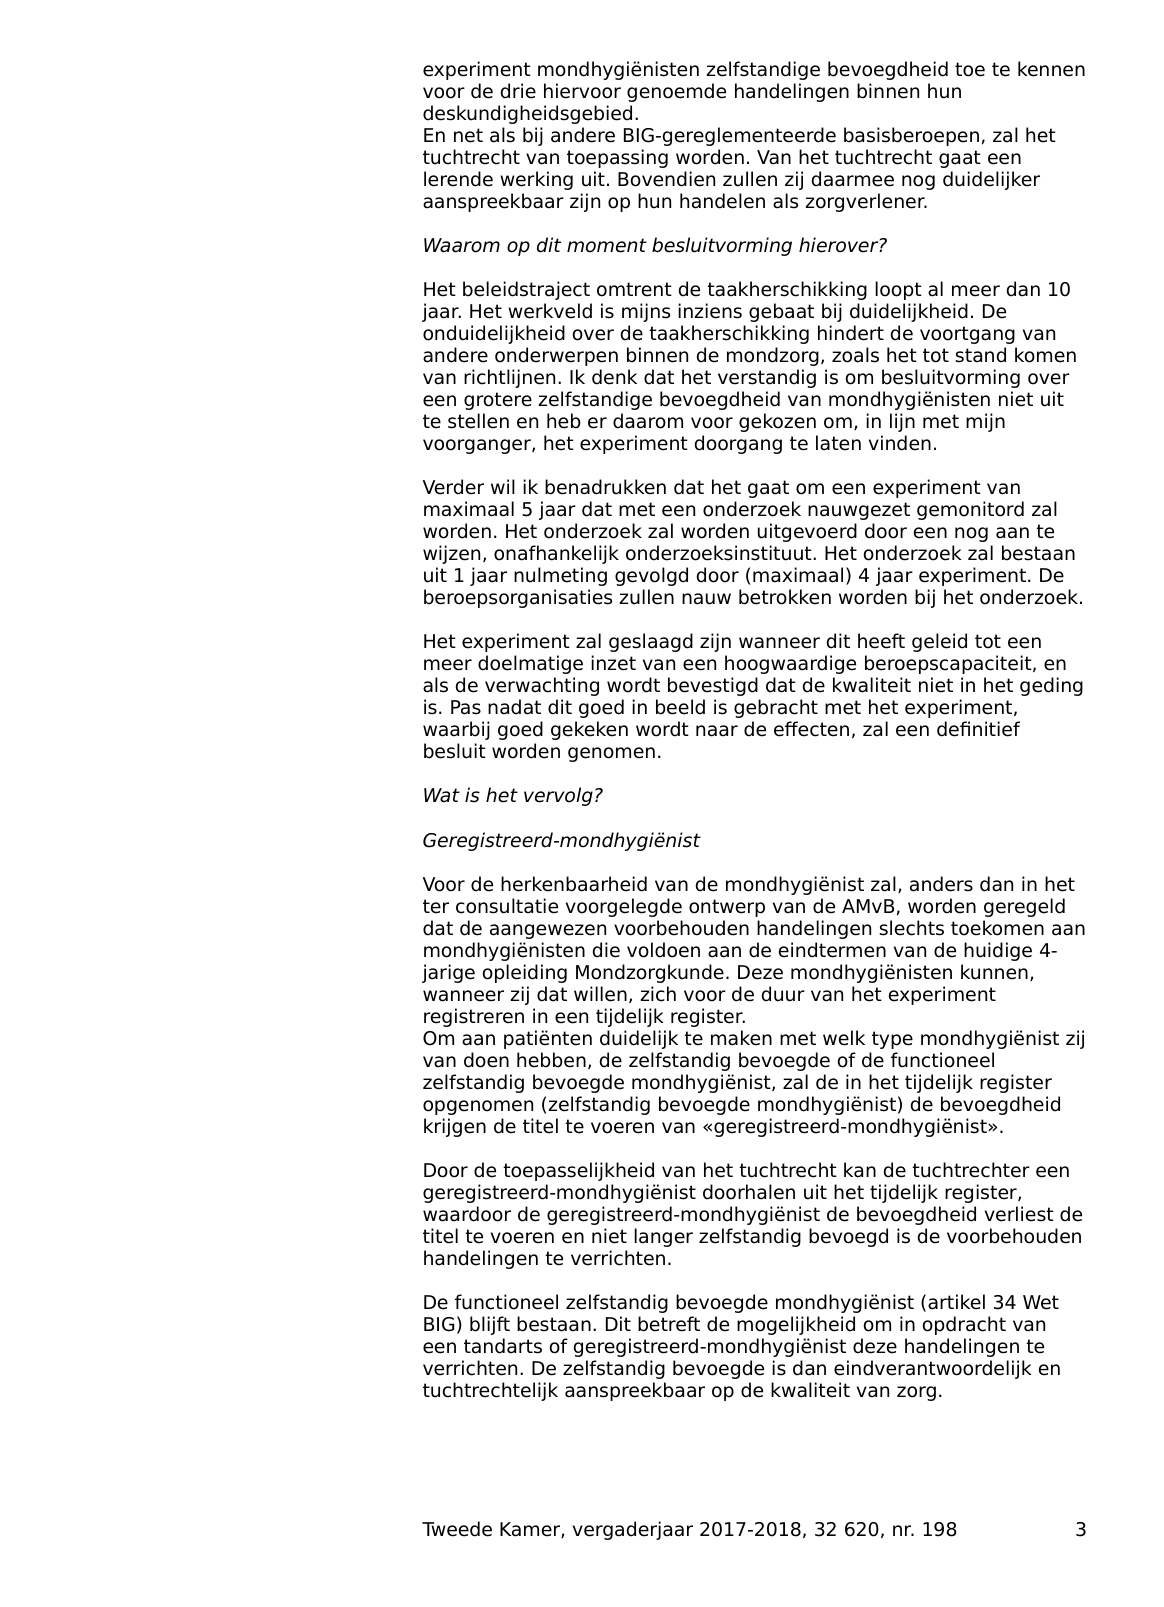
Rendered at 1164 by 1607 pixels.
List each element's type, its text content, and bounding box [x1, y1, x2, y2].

text Het experiment zal geslaagd zijn wanneer dit heeft geleid tot een meer doelmatige inzet van een hoogwaardige beroepscapaciteit, en als de verwachting wordt bevestigd dat de kwaliteit niet in het geding is. Pas nadat dit goed in beeld is gebracht met het experiment, waarbij goed gekeken wordt naar de effecten, zal een definitief besluit worden genomen. [422, 631, 1087, 763]
text Verder wil ik benadrukken dat het gaat om een experiment van maximaal 5 jaar dat met een onderzoek nauwgezet gemonitord zal worden. Het onderzoek zal worden uitgevoerd door een nog aan te wijzen, onafhankelijk onderzoeksinstituut. Het onderzoek zal bestaan uit 1 jaar nulmeting gevolgd door (maximaal) 4 jaar experiment. De beroepsorganisaties zullen nauw betrokken worden bij het onderzoek. [422, 477, 1087, 609]
subtitle Waarom op dit moment besluitvorming hierover? [422, 235, 1087, 257]
text Het beleidstraject omtrent de taakherschikking loopt al meer dan 10 jaar. Het werkveld is mijns inziens gebaat bij duidelijkheid. De onduidelijkheid over de taakherschikking hindert de voortgang van andere onderwerpen binnen de mondzorg, zoals het tot stand komen van richtlijnen. Ik denk dat het verstandig is om besluitvorming over een grotere zelfstandige bevoegdheid van mondhygiënisten niet uit te stellen en heb er daarom voor gekozen om, in lijn met mijn voorganger, het experiment doorgang te laten vinden. [422, 279, 1087, 455]
subtitle Geregistreerd-mondhygiënist [422, 829, 1087, 852]
text experiment mondhygiënisten zelfstandige bevoegdheid toe te kennen voor de drie hiervoor genoemde handelingen binnen hun deskundigheidsgebied. [422, 59, 1087, 125]
text De functioneel zelfstandig bevoegde mondhygiënist (artikel 34 Wet BIG) blijft bestaan. Dit betreft de mogelijkheid om in opdracht van een tandarts of geregistreerd-mondhygiënist deze handelingen te verrichten. De zelfstandig bevoegde is dan eindverantwoordelijk en tuchtrechtelijk aanspreekbaar op de kwaliteit van zorg. [422, 1292, 1087, 1402]
text Door de toepasselijkheid van het tuchtrecht kan de tuchtrechter een geregistreerd-mondhygiënist doorhalen uit het tijdelijk register, waardoor de geregistreerd-mondhygiënist de bevoegdheid verliest de titel te voeren en niet langer zelfstandig bevoegd is de voorbehouden handelingen te verrichten. [422, 1160, 1087, 1269]
text En net als bij andere BIG-gereglementeerde basisberoepen, zal het tuchtrecht van toepassing worden. Van het tuchtrecht gaat een lerende werking uit. Bovendien zullen zij daarmee nog duidelijker aanspreekbaar zijn op hun handelen als zorgverlener. [422, 125, 1087, 213]
text Om aan patiënten duidelijk te maken met welk type mondhygiënist zij van doen hebben, de zelfstandig bevoegde of de functioneel zelfstandig bevoegde mondhygiënist, zal de in het tijdelijk register opgenomen (zelfstandig bevoegde mondhygiënist) de bevoegdheid krijgen de titel te voeren van «geregistreerd-mondhygiënist». [422, 1028, 1087, 1137]
text Voor de herkenbaarheid van de mondhygiënist zal, anders dan in het ter consultatie voorgelegde ontwerp van de AMvB, worden geregeld dat de aangewezen voorbehouden handelingen slechts toekomen aan mondhygiënisten die voldoen aan de eindtermen van de huidige 4-jarige opleiding Mondzorgkunde. Deze mondhygiënisten kunnen, wanneer zij dat willen, zich voor de duur van het experiment registreren in een tijdelijk register. [422, 874, 1087, 1028]
subtitle Wat is het vervolg? [422, 785, 1087, 807]
